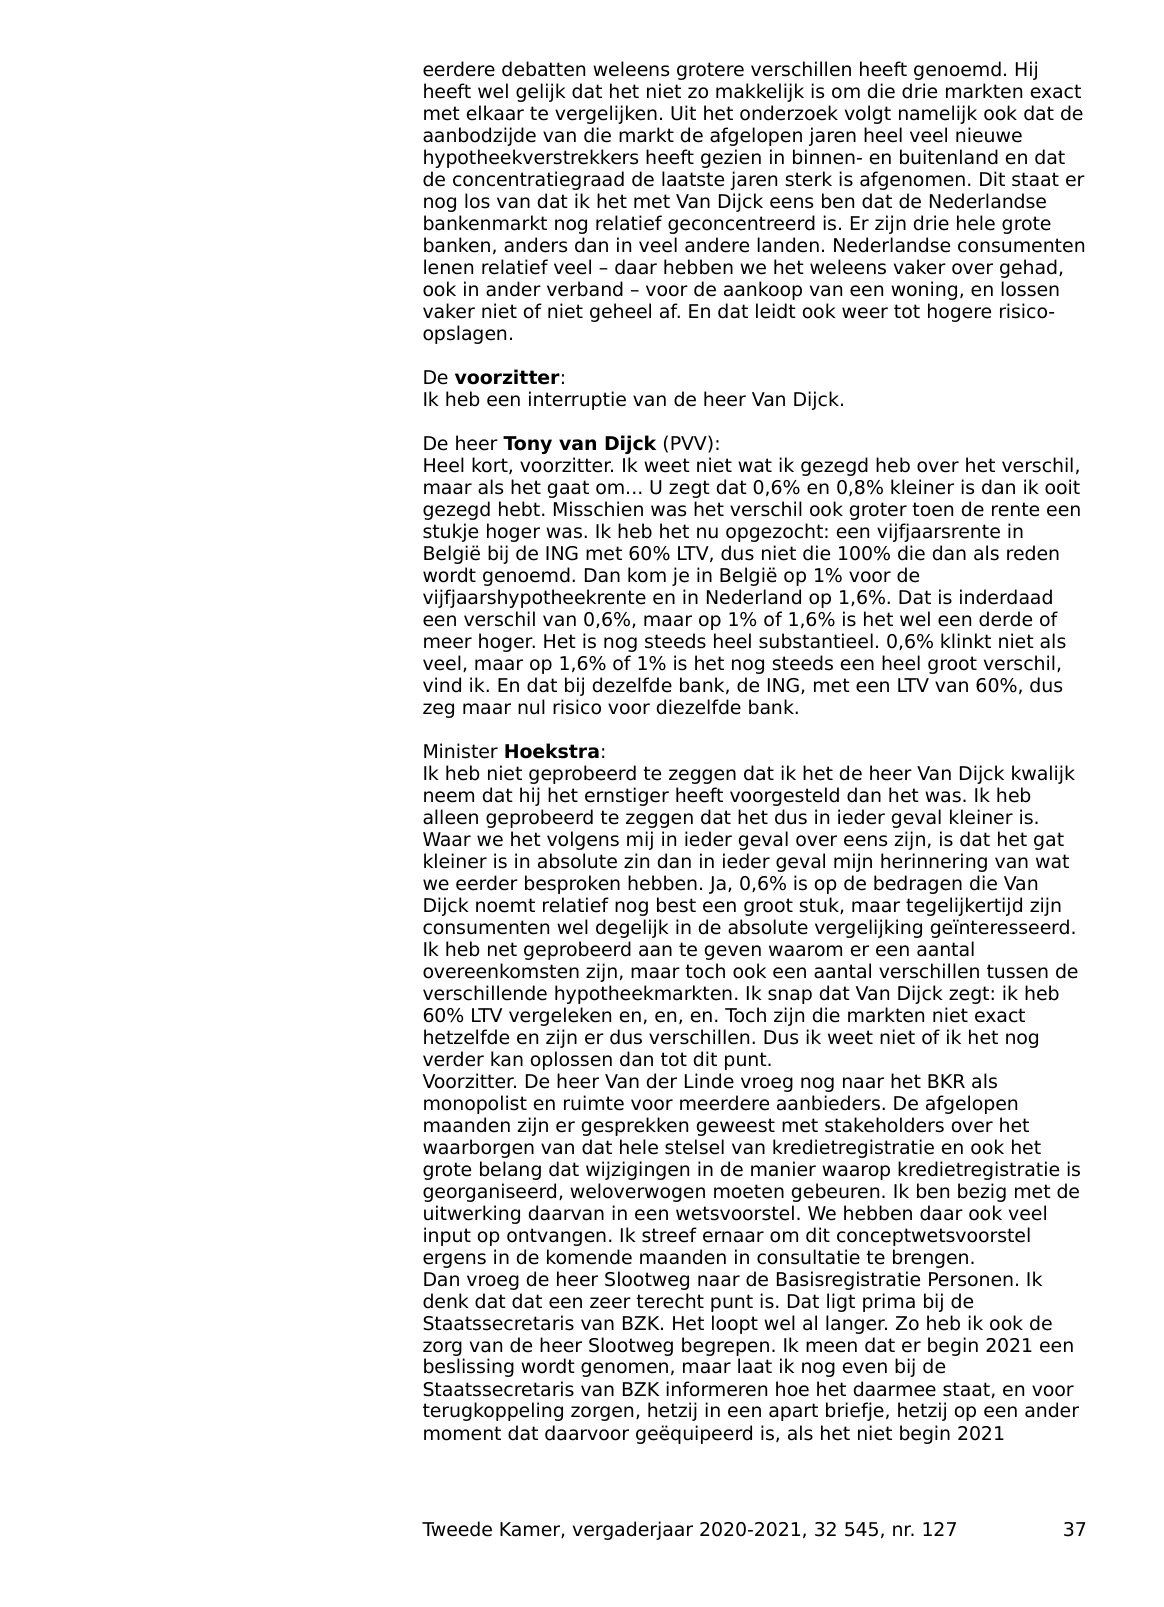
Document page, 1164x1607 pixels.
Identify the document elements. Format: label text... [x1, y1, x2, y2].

text eerdere debatten weleens grotere verschillen heeft genoemd. Hij heeft wel gelijk dat het niet zo makkelijk is om die drie markten exact met elkaar te vergelijken. Uit het onderzoek volgt namelijk ook dat de aanbodzijde van die markt de afgelopen jaren heel veel nieuwe hypotheekverstrekkers heeft gezien in binnen- en buitenland en dat de concentratiegraad de laatste jaren sterk is afgenomen. Dit staat er nog los van dat ik het met Van Dijck eens ben dat de Nederlandse bankenmarkt nog relatief geconcentreerd is. Er zijn drie hele grote banken, anders dan in veel andere landen. Nederlandse consumenten lenen relatief veel – daar hebben we het weleens vaker over gehad, ook in ander verband – voor de aankoop van een woning, en lossen vaker niet of niet geheel af. En dat leidt ook weer tot hogere risico-opslagen. [422, 59, 1087, 345]
text Voorzitter. De heer Van der Linde vroeg nog naar het BKR als monopolist en ruimte voor meerdere aanbieders. De afgelopen maanden zijn er gesprekken geweest met stakeholders over het waarborgen van dat hele stelsel van kredietregistratie en ook het grote belang dat wijzigingen in de manier waarop kredietregistratie is georganiseerd, weloverwogen moeten gebeuren. Ik ben bezig met de uitwerking daarvan in een wetsvoorstel. We hebben daar ook veel input op ontvangen. Ik streef ernaar om dit conceptwetsvoorstel ergens in de komende maanden in consultatie te brengen. [422, 1071, 1087, 1268]
text Dan vroeg de heer Slootweg naar de Basisregistratie Personen. Ik denk dat dat een zeer terecht punt is. Dat ligt prima bij de Staatssecretaris van BZK. Het loopt wel al langer. Zo heb ik ook de zorg van de heer Slootweg begrepen. Ik meen dat er begin 2021 een beslissing wordt genomen, maar laat ik nog even bij de Staatssecretaris van BZK informeren hoe het daarmee staat, en voor terugkoppeling zorgen, hetzij in een apart briefje, hetzij op een ander moment dat daarvoor geëquipeerd is, als het niet begin 2021 [422, 1268, 1087, 1444]
text Ik heb niet geprobeerd te zeggen dat ik het de heer Van Dijck kwalijk neem dat hij het ernstiger heeft voorgesteld dan het was. Ik heb alleen geprobeerd te zeggen dat het dus in ieder geval kleiner is. Waar we het volgens mij in ieder geval over eens zijn, is dat het gat kleiner is in absolute zin dan in ieder geval mijn herinnering van wat we eerder besproken hebben. Ja, 0,6% is op de bedragen die Van Dijck noemt relatief nog best een groot stuk, maar tegelijkertijd zijn consumenten wel degelijk in de absolute vergelijking geïnteresseerd. Ik heb net geprobeerd aan te geven waarom er een aantal overeenkomsten zijn, maar toch ook een aantal verschillen tussen de verschillende hypotheekmarkten. Ik snap dat Van Dijck zegt: ik heb 60% LTV vergeleken en, en, en. Toch zijn die markten niet exact hetzelfde en zijn er dus verschillen. Dus ik weet niet of ik het nog verder kan oplossen dan tot dit punt. [422, 763, 1087, 1071]
text De voorzitter: [422, 367, 1087, 389]
text Minister Hoekstra: [422, 741, 1087, 763]
text Ik heb een interruptie van de heer Van Dijck. [422, 389, 1087, 411]
text Heel kort, voorzitter. Ik weet niet wat ik gezegd heb over het verschil, maar als het gaat om... U zegt dat 0,6% en 0,8% kleiner is dan ik ooit gezegd hebt. Misschien was het verschil ook groter toen de rente een stukje hoger was. Ik heb het nu opgezocht: een vijfjaarsrente in België bij de ING met 60% LTV, dus niet die 100% die dan als reden wordt genoemd. Dan kom je in België op 1% voor de vijfjaarshypotheekrente en in Nederland op 1,6%. Dat is inderdaad een verschil van 0,6%, maar op 1% of 1,6% is het wel een derde of meer hoger. Het is nog steeds heel substantieel. 0,6% klinkt niet als veel, maar op 1,6% of 1% is het nog steeds een heel groot verschil, vind ik. En dat bij dezelfde bank, de ING, met een LTV van 60%, dus zeg maar nul risico voor diezelfde bank. [422, 455, 1087, 719]
text De heer Tony van Dijck (PVV): [422, 433, 1087, 455]
